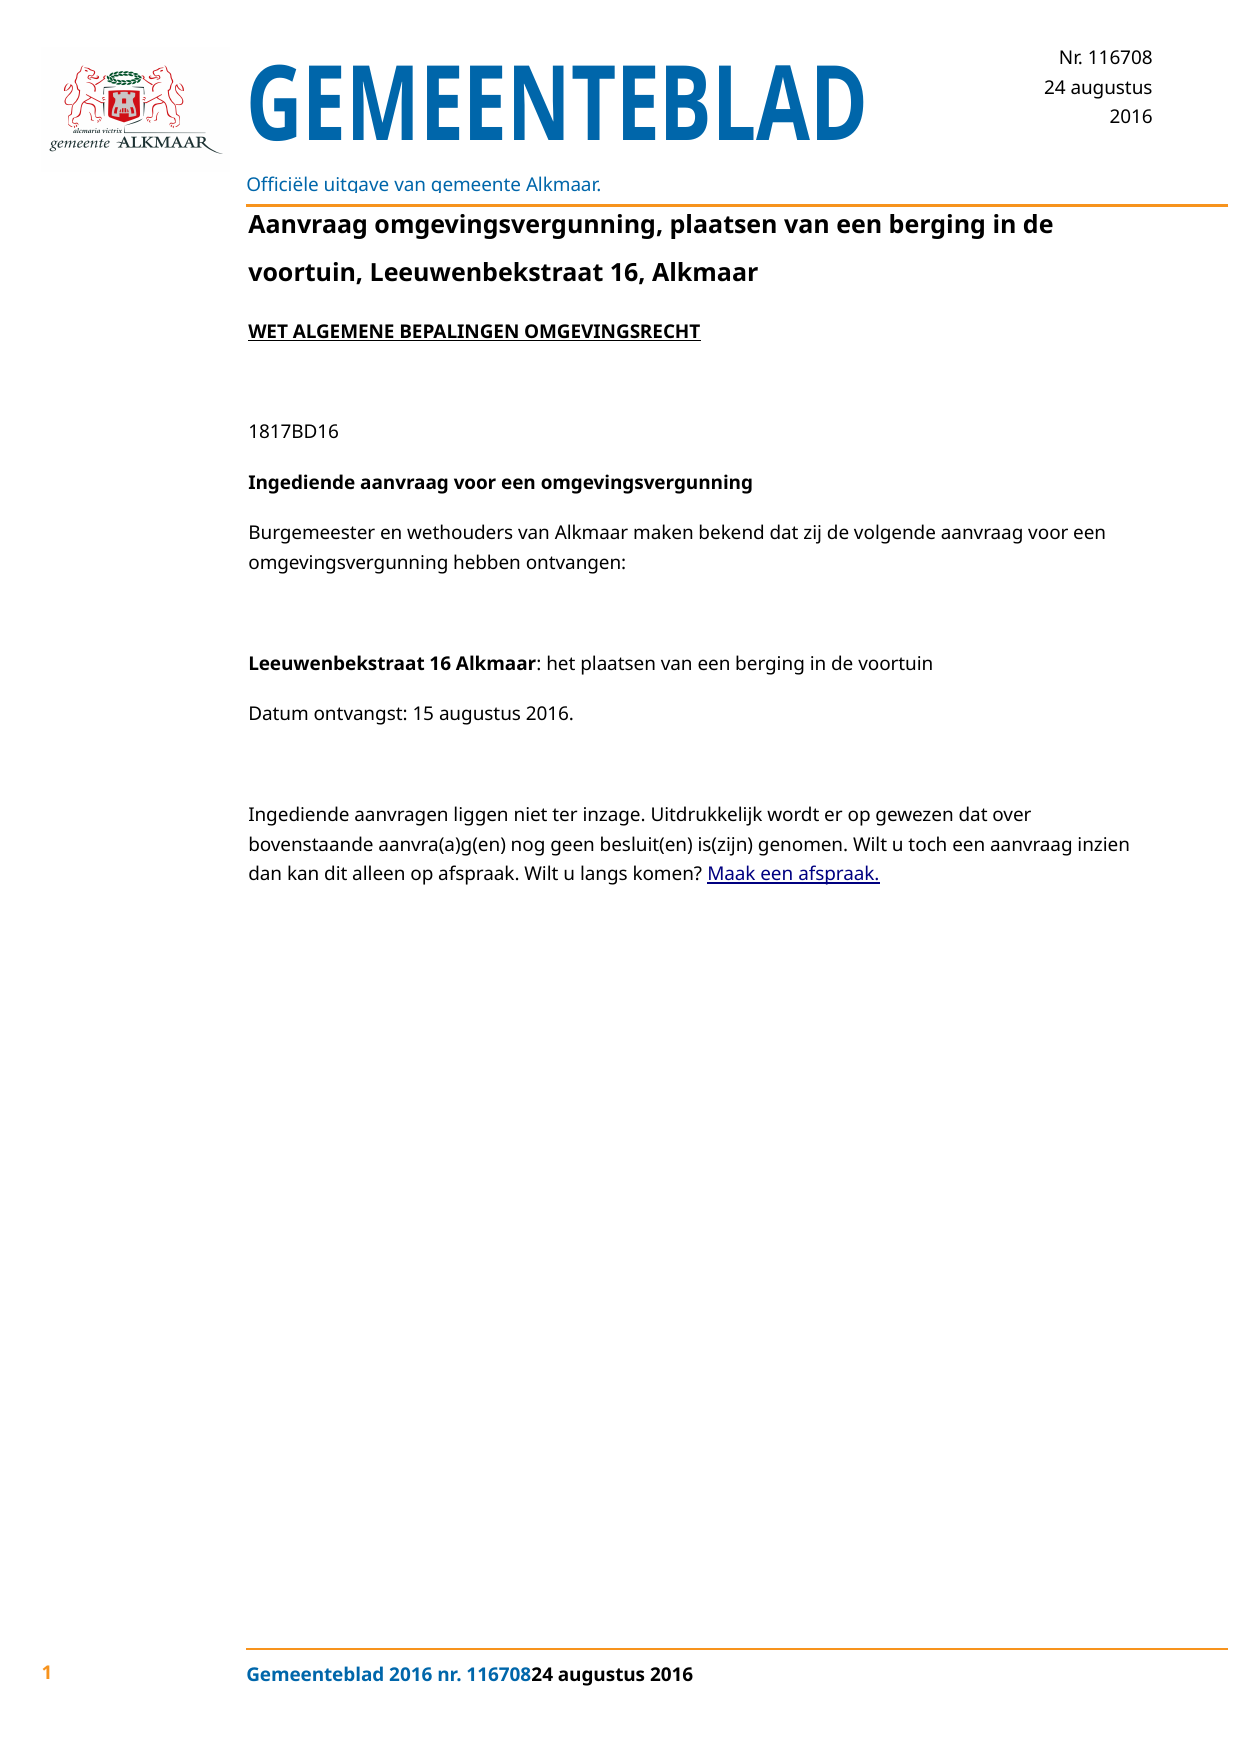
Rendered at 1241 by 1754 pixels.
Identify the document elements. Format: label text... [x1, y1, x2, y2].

text Ingediende aanvragen liggen niet ter inzage. Uitdrukkelijk wordt er op gewezen dat over bovenstaande aanvra(a)g(en) nog geen besluit(en) is(zijn) genomen. Wilt u toch een aanvraag inzien dan kan dit alleen op afspraak. Wilt u langs komen? Maak een afspraak. [248, 801, 1152, 886]
text Ingediende aanvraag voor een omgevingsvergunning [248, 469, 1152, 495]
text WET ALGEMENE BEPALINGEN OMGEVINGSRECHT [248, 318, 1152, 344]
picture [41, 47, 231, 172]
text Burgemeester en wethouders van Alkmaar maken bekend dat zij de volgende aanvraag voor een omgevingsvergunning hebben ontvangen: [248, 519, 1152, 575]
text Aanvraag omgevingsvergunning, plaatsen van een berging in de voortuin, Leeuwenbekstraat 16, Alkmaar [248, 207, 1152, 288]
text Datum ontvangst: 15 augustus 2016. [248, 700, 1152, 726]
text 1817BD16 [248, 419, 1152, 444]
text Leeuwenbekstraat 16 Alkmaar: het plaatsen van een berging in de voortuin [248, 650, 1152, 676]
